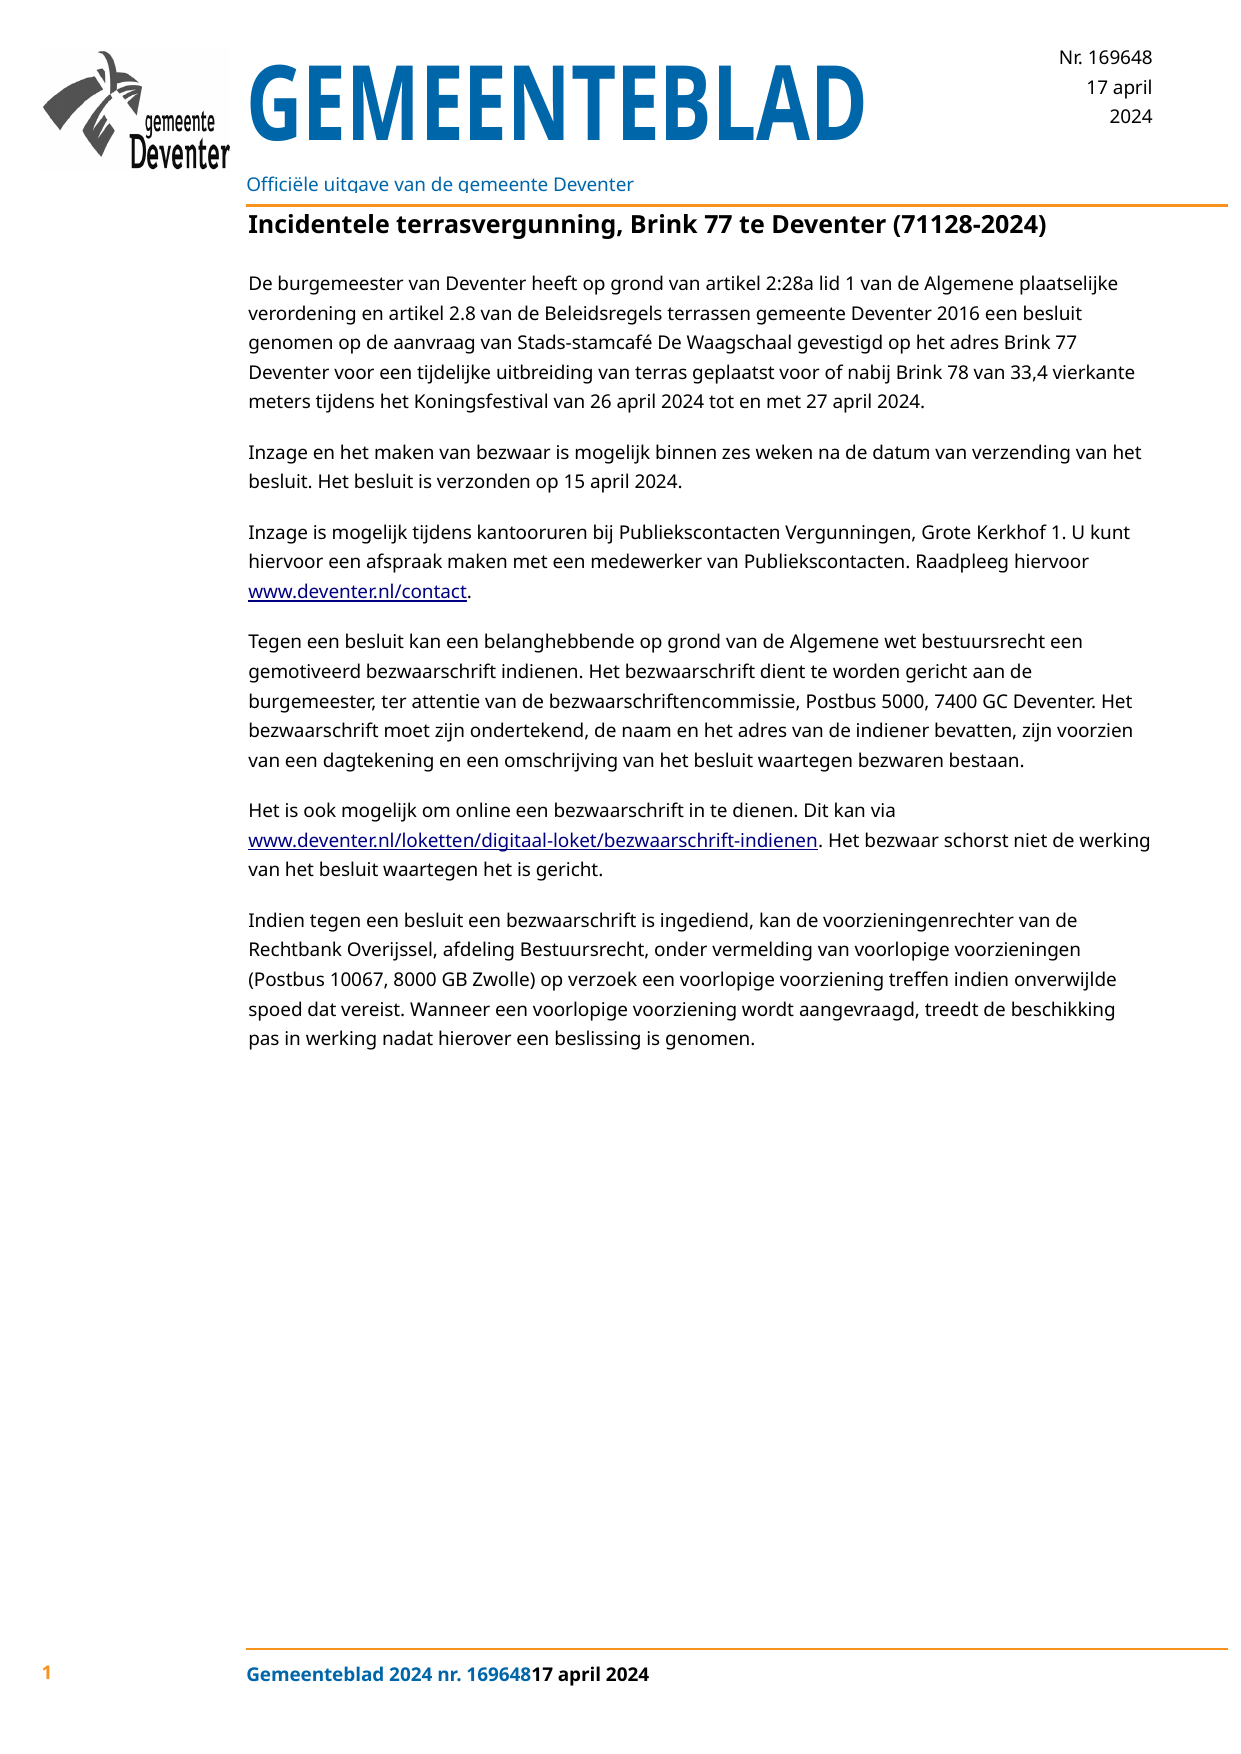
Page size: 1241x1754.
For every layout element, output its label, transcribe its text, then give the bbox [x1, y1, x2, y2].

text Het is ook mogelijk om online een bezwaarschrift in te dienen. Dit kan via www.deventer.nl/loketten/digitaal-loket/bezwaarschrift-indienen. Het bezwaar schorst niet de werking van het besluit waartegen het is gericht. [248, 797, 1152, 882]
picture [41, 47, 231, 172]
text Incidentele terrasvergunning, Brink 77 te Deventer (71128-2024) [248, 207, 1152, 241]
text Tegen een besluit kan een belanghebbende op grond van de Algemene wet bestuursrecht een gemotiveerd bezwaarschrift indienen. Het bezwaarschrift dient te worden gericht aan de burgemeester, ter attentie van de bezwaarschriftencommissie, Postbus 5000, 7400 GC Deventer. Het bezwaarschrift moet zijn ondertekend, de naam en het adres van de indiener bevatten, zijn voorzien van een dagtekening en een omschrijving van het besluit waartegen bezwaren bestaan. [248, 629, 1152, 773]
text De burgemeester van Deventer heeft op grond van artikel 2:28a lid 1 van de Algemene plaatselijke verordening en artikel 2.8 van de Beleidsregels terrassen gemeente Deventer 2016 een besluit genomen op de aanvraag van Stads-stamcafé De Waagschaal gevestigd op het adres Brink 77 Deventer voor een tijdelijke uitbreiding van terras geplaatst voor of nabij Brink 78 van 33,4 vierkante meters tijdens het Koningsfestival van 26 april 2024 tot en met 27 april 2024. [248, 270, 1152, 414]
text Inzage is mogelijk tijdens kantooruren bij Publiekscontacten Vergunningen, Grote Kerkhof 1. U kunt hiervoor een afspraak maken met een medewerker van Publiekscontacten. Raadpleeg hiervoor www.deventer.nl/contact. [248, 519, 1152, 604]
text Inzage en het maken van bezwaar is mogelijk binnen zes weken na de datum van verzending van het besluit. Het besluit is verzonden op 15 april 2024. [248, 439, 1152, 494]
text Indien tegen een besluit een bezwaarschrift is ingediend, kan de voorzieningenrechter van de Rechtbank Overijssel, afdeling Bestuursrecht, onder vermelding van voorlopige voorzieningen (Postbus 10067, 8000 GB Zwolle) op verzoek een voorlopige voorziening treffen indien onverwijlde spoed dat vereist. Wanneer een voorlopige voorziening wordt aangevraagd, treedt de beschikking pas in werking nadat hierover een beslissing is genomen. [248, 907, 1152, 1051]
